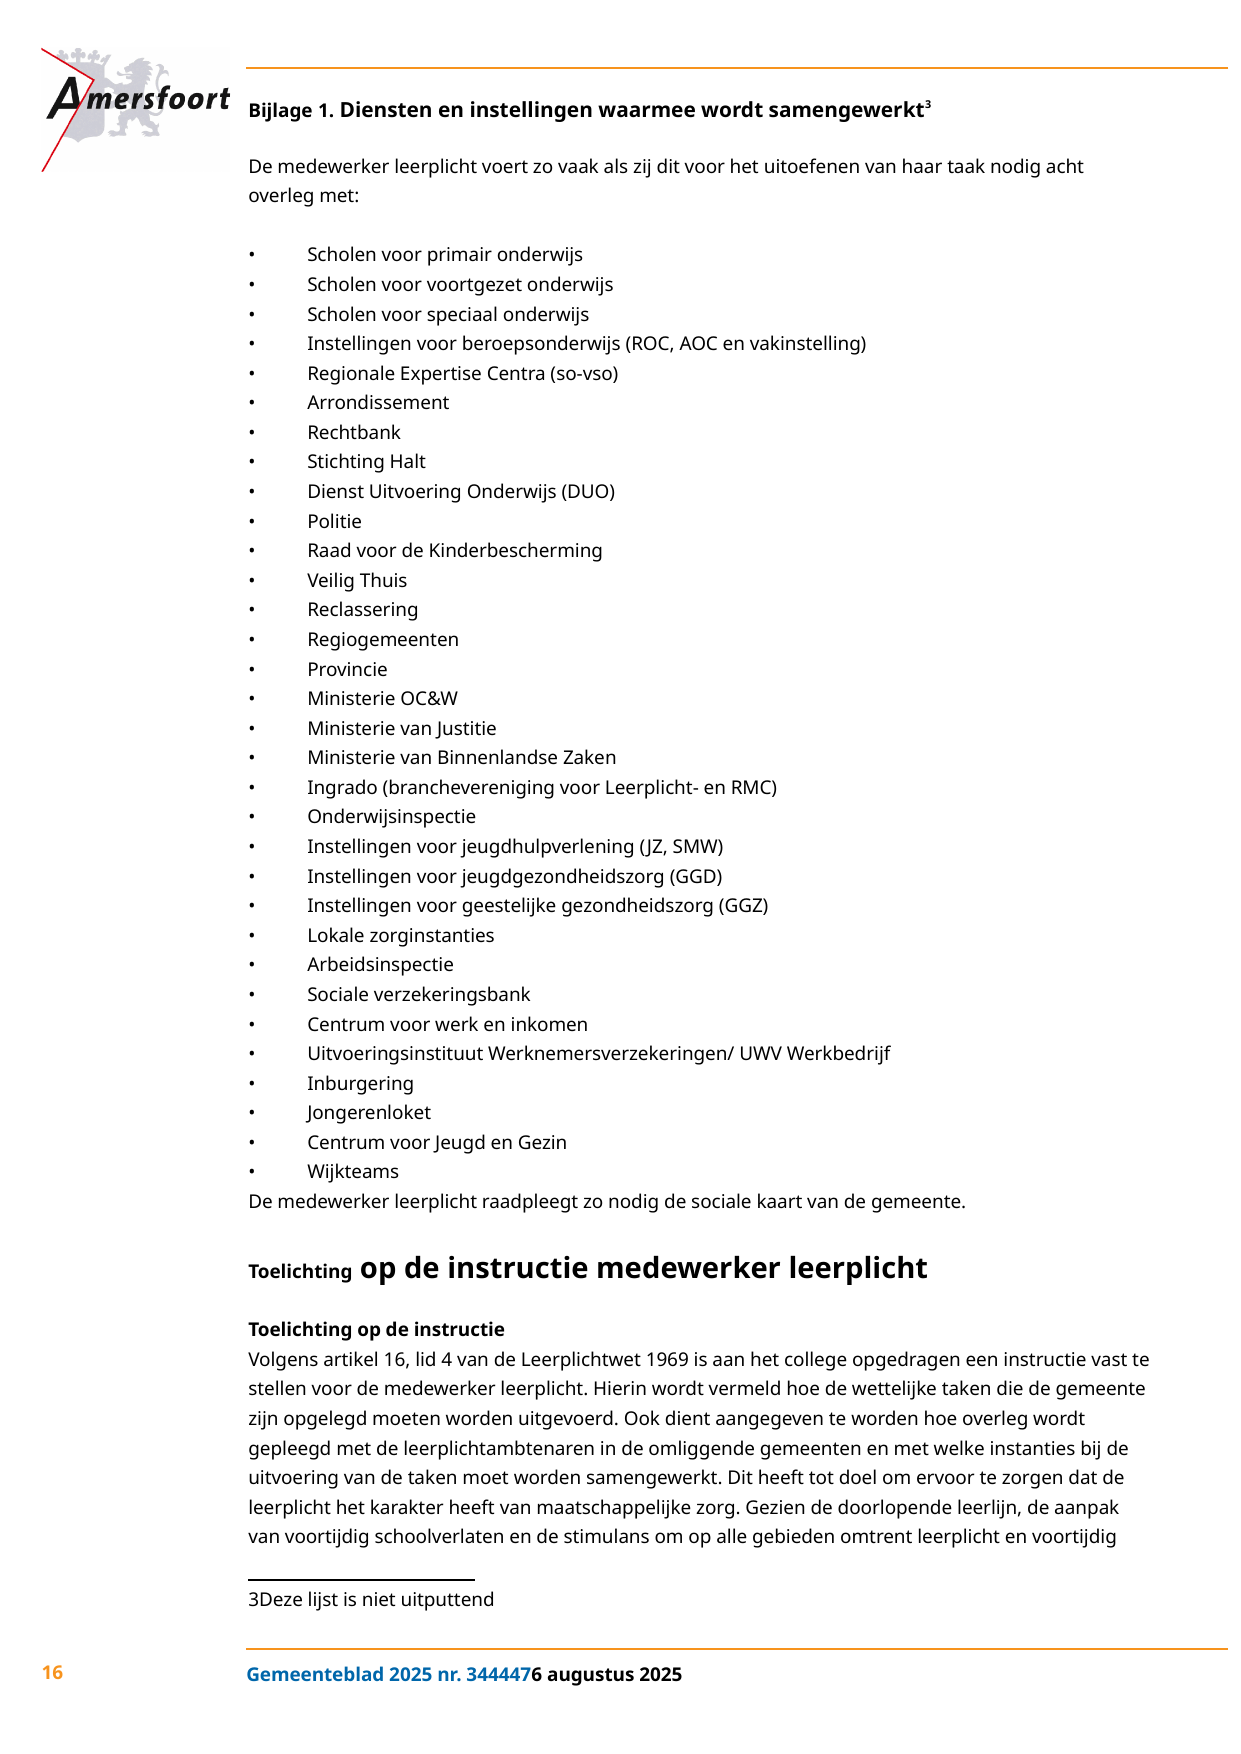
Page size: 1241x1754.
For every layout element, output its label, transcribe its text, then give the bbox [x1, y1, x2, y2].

list Regionale Expertise Centra (so-vso) [248, 360, 1152, 386]
list Uitvoeringsinstituut Werknemersverzekeringen/ UWV Werkbedrijf [248, 1040, 1152, 1066]
list Scholen voor primair onderwijs [248, 242, 1152, 267]
list Inburgering [248, 1070, 1152, 1096]
list Instellingen voor jeugdgezondheidszorg (GGD) [248, 863, 1152, 889]
text Toelichting op de instructie [248, 1316, 1152, 1342]
text Toelichting op de instructie medewerker leerplicht [248, 1247, 1152, 1287]
list Regiogemeenten [248, 626, 1152, 652]
list Rechtbank [248, 419, 1152, 445]
list Scholen voor speciaal onderwijs [248, 301, 1152, 327]
list Instellingen voor beroepsonderwijs (ROC, AOC en vakinstelling) [248, 330, 1152, 356]
list Arbeidsinspectie [248, 952, 1152, 977]
list Ministerie OC&W [248, 685, 1152, 711]
list Scholen voor voortgezet onderwijs [248, 271, 1152, 297]
list Ministerie van Binnenlandse Zaken [248, 744, 1152, 770]
text Deze lijst is niet uitputtend [248, 1586, 1152, 1612]
text De medewerker leerplicht voert zo vaak als zij dit voor het uitoefenen van haar taak nodig acht overleg met: [248, 153, 1152, 208]
list Jongerenloket [248, 1099, 1152, 1125]
list Ministerie van Justitie [248, 715, 1152, 741]
text De medewerker leerplicht raadpleegt zo nodig de sociale kaart van de gemeente. [248, 1188, 1152, 1214]
list Ingrado (branchevereniging voor Leerplicht- en RMC) [248, 774, 1152, 800]
list Instellingen voor geestelijke gezondheidszorg (GGZ) [248, 892, 1152, 918]
list Provincie [248, 656, 1152, 682]
list Lokale zorginstanties [248, 922, 1152, 948]
list Dienst Uitvoering Onderwijs (DUO) [248, 478, 1152, 504]
list Centrum voor Jeugd en Gezin [248, 1129, 1152, 1155]
list Centrum voor werk en inkomen [248, 1011, 1152, 1037]
list Stichting Halt [248, 449, 1152, 474]
text Bijlage 1. Diensten en instellingen waarmee wordt samengewerkt [248, 95, 1152, 123]
list Raad voor de Kinderbescherming [248, 537, 1152, 563]
list Sociale verzekeringsbank [248, 981, 1152, 1007]
list Politie [248, 508, 1152, 534]
list Wijkteams [248, 1159, 1152, 1184]
list Onderwijsinspectie [248, 804, 1152, 829]
text Volgens artikel 16, lid 4 van de Leerplichtwet 1969 is aan het college opgedragen een instructie vast te stellen voor de medewerker leerplicht. Hierin wordt vermeld hoe de wettelijke taken die de gemeente zijn opgelegd moeten worden uitgevoerd. Ook dient aangegeven te worden hoe overleg wordt gepleegd met de leerplichtambtenaren in de omliggende gemeenten en met welke instanties bij de uitvoering van de taken moet worden samengewerkt. Dit heeft tot doel om ervoor te zorgen dat de leerplicht het karakter heeft van maatschappelijke zorg. Gezien de doorlopende leerlijn, de aanpak van voortijdig schoolverlaten en de stimulans om op alle gebieden omtrent leerplicht en voortijdig [248, 1346, 1152, 1549]
list Instellingen voor jeugdhulpverlening (JZ, SMW) [248, 833, 1152, 859]
list Veilig Thuis [248, 567, 1152, 593]
list Arrondissement [248, 389, 1152, 415]
picture [41, 47, 231, 172]
list Reclassering [248, 597, 1152, 622]
